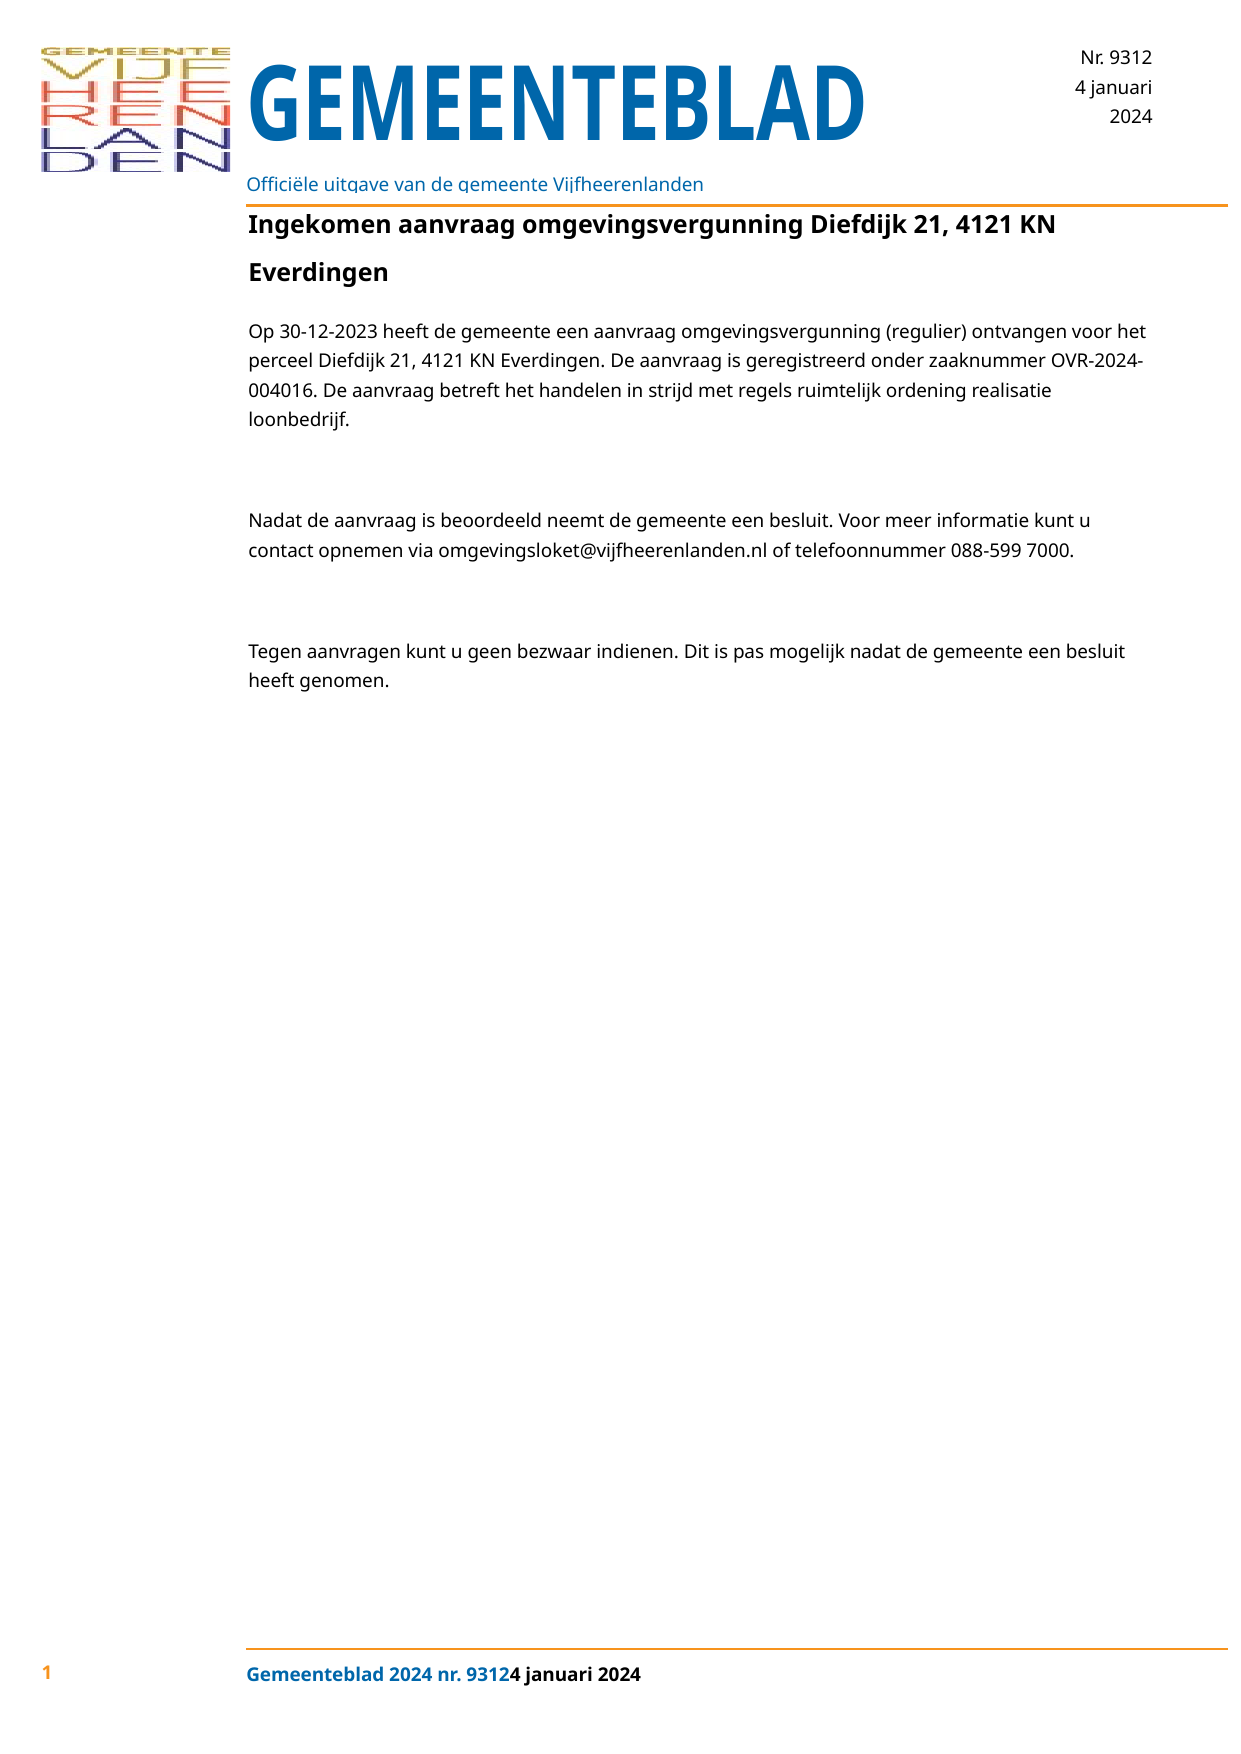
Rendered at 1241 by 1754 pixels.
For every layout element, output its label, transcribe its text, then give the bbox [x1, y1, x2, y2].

text Ingekomen aanvraag omgevingsvergunning Diefdijk 21, 4121 KN Everdingen [248, 207, 1152, 288]
text Nadat de aanvraag is beoordeeld neemt de gemeente een besluit. Voor meer informatie kunt u contact opnemen via omgevingsloket@vijfheerenlanden.nl of telefoonnummer 088-599 7000. [248, 507, 1152, 563]
text Op 30-12-2023 heeft de gemeente een aanvraag omgevingsvergunning (regulier) ontvangen voor het perceel Diefdijk 21, 4121 KN Everdingen. De aanvraag is geregistreerd onder zaaknummer OVR-2024-004016. De aanvraag betreft het handelen in strijd met regels ruimtelijk ordening realisatie loonbedrijf. [248, 318, 1152, 432]
picture [41, 47, 231, 172]
text Tegen aanvragen kunt u geen bezwaar indienen. Dit is pas mogelijk nadat de gemeente een besluit heeft genomen. [248, 638, 1152, 693]
